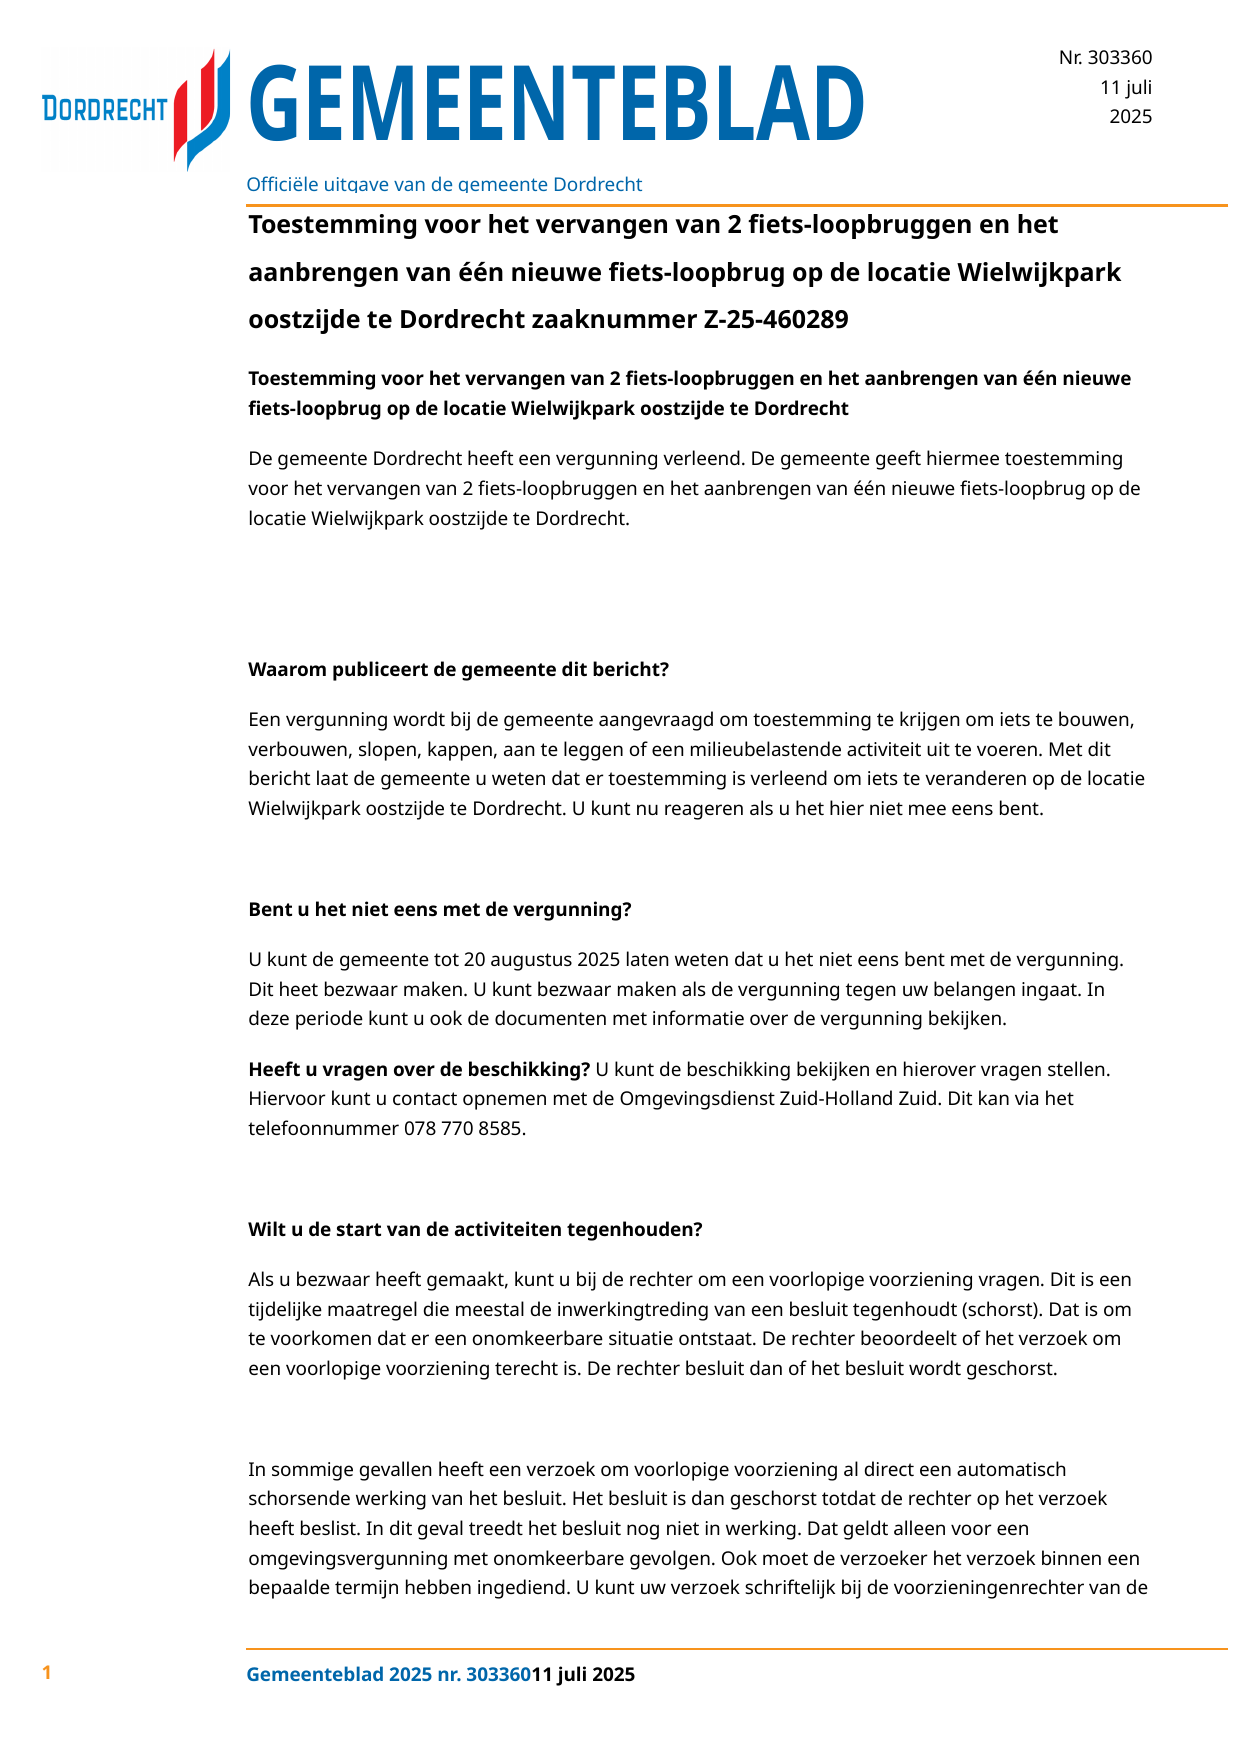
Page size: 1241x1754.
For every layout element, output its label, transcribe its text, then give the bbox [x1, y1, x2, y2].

text Toestemming voor het vervangen van 2 fiets-loopbruggen en het aanbrengen van één nieuwe fiets-loopbrug op de locatie Wielwijkpark oostzijde te Dordrecht zaaknummer Z-25-460289 [248, 207, 1152, 336]
text In sommige gevallen heeft een verzoek om voorlopige voorziening al direct een automatisch schorsende werking van het besluit. Het besluit is dan geschorst totdat de rechter op het verzoek heeft beslist. In dit geval treedt het besluit nog niet in werking. Dat geldt alleen voor een omgevingsvergunning met onomkeerbare gevolgen. Ook moet de verzoeker het verzoek binnen een bepaalde termijn hebben ingediend. U kunt uw verzoek schriftelijk bij de voorzieningenrechter van de [248, 1456, 1152, 1600]
text Bent u het niet eens met de vergunning? [248, 896, 1152, 922]
text Als u bezwaar heeft gemaakt, kunt u bij de rechter om een voorlopige voorziening vragen. Dit is een tijdelijke maatregel die meestal de inwerkingtreding van een besluit tegenhoudt (schorst). Dat is om te voorkomen dat er een onomkeerbare situatie ontstaat. De rechter beoordeelt of het verzoek om een voorlopige voorziening terecht is. De rechter besluit dan of het besluit wordt geschorst. [248, 1266, 1152, 1381]
text Wilt u de start van de activiteiten tegenhouden? [248, 1216, 1152, 1242]
text U kunt de gemeente tot 20 augustus 2025 laten weten dat u het niet eens bent met de vergunning. Dit heet bezwaar maken. U kunt bezwaar maken als de vergunning tegen uw belangen ingaat. In deze periode kunt u ook de documenten met informatie over de vergunning bekijken. [248, 946, 1152, 1031]
text Een vergunning wordt bij de gemeente aangevraagd om toestemming te krijgen om iets te bouwen, verbouwen, slopen, kappen, aan te leggen of een milieubelastende activiteit uit te voeren. Met dit bericht laat de gemeente u weten dat er toestemming is verleend om iets te veranderen op de locatie Wielwijkpark oostzijde te Dordrecht. U kunt nu reageren als u het hier niet mee eens bent. [248, 706, 1152, 821]
picture [41, 47, 231, 172]
text Heeft u vragen over de beschikking? U kunt de beschikking bekijken en hierover vragen stellen. Hiervoor kunt u contact opnemen met de Omgevingsdienst Zuid-Holland Zuid. Dit kan via het telefoonnummer 078 770 8585. [248, 1056, 1152, 1141]
text De gemeente Dordrecht heeft een vergunning verleend. De gemeente geeft hiermee toestemming voor het vervangen van 2 fiets-loopbruggen en het aanbrengen van één nieuwe fiets-loopbrug op de locatie Wielwijkpark oostzijde te Dordrecht. [248, 446, 1152, 530]
text Waarom publiceert de gemeente dit bericht? [248, 656, 1152, 682]
text Toestemming voor het vervangen van 2 fiets-loopbruggen en het aanbrengen van één nieuwe fiets-loopbrug op de locatie Wielwijkpark oostzijde te Dordrecht [248, 366, 1152, 421]
